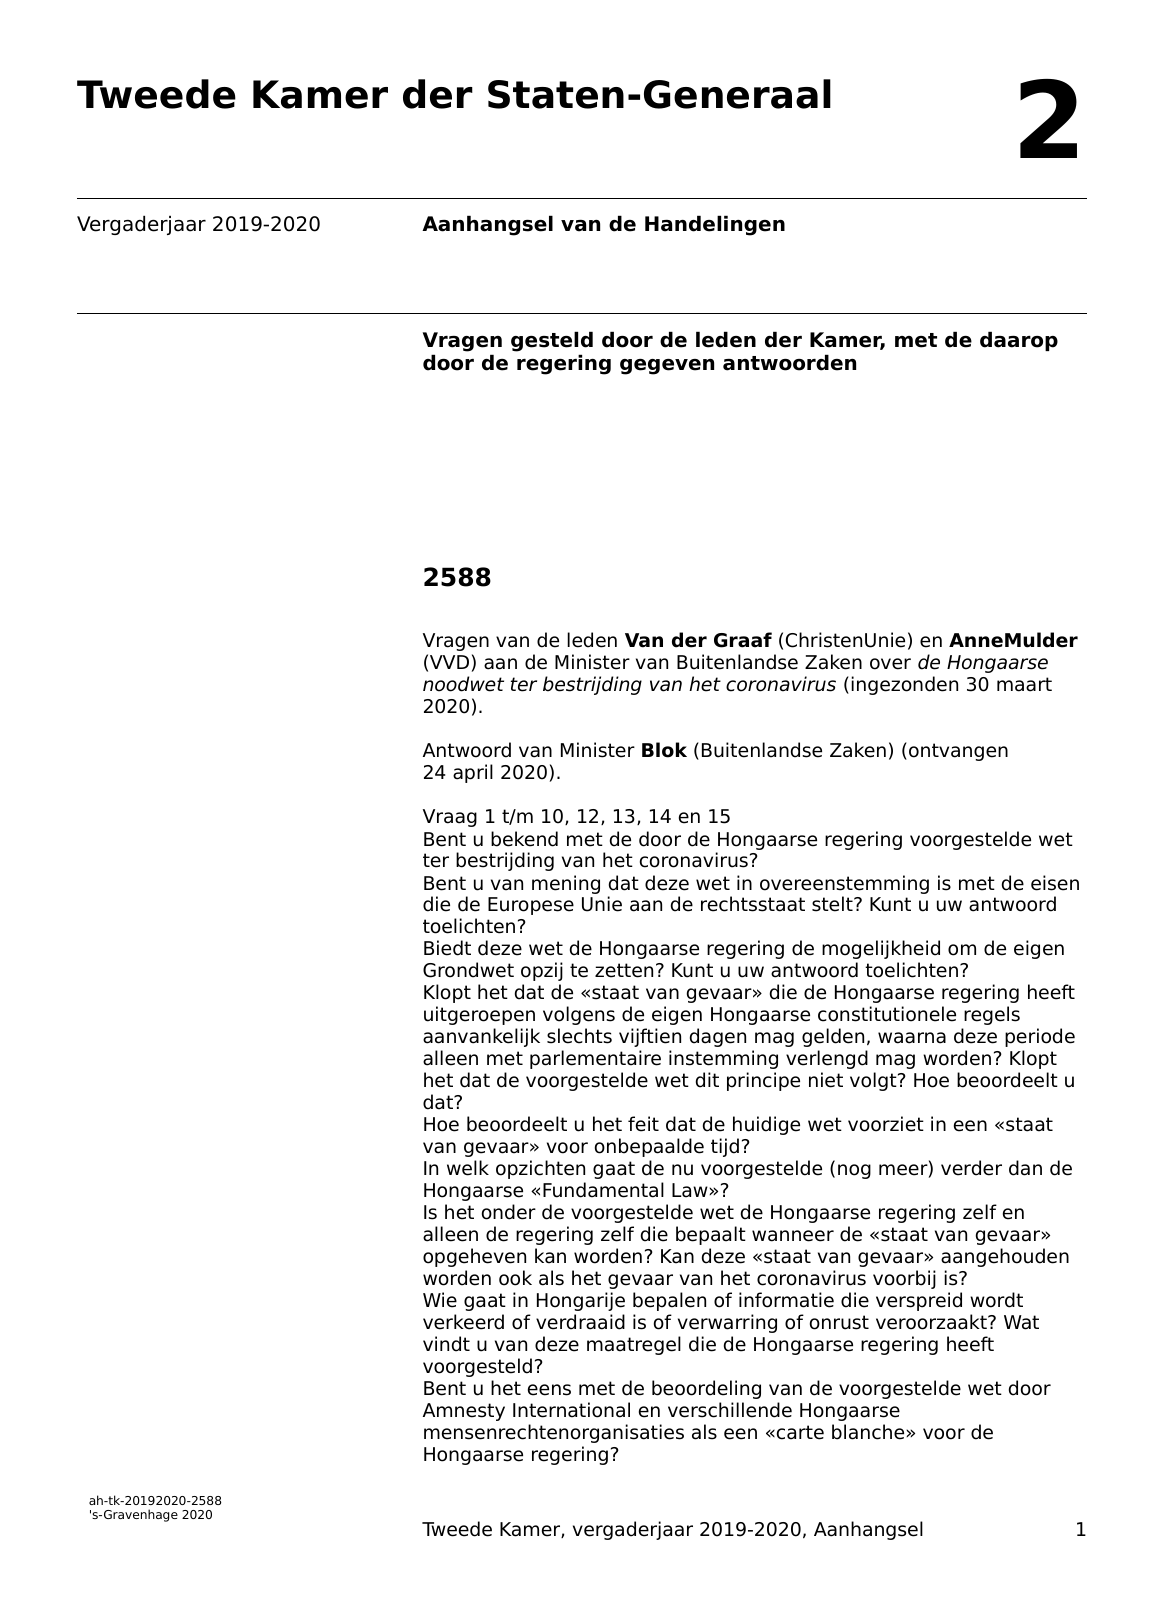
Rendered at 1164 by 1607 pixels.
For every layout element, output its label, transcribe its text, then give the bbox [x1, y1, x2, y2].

table_header Tweede Kamer der Staten-Generaal [77, 59, 886, 198]
text Biedt deze wet de Hongaarse regering de mogelijkheid om de eigen Grondwet opzij te zetten? Kunt u uw antwoord toelichten? [422, 938, 1087, 982]
table_cell Vragen gesteld door de leden der Kamer, met de daarop door de regering gegeven antwoorden [422, 314, 1087, 375]
text Vraag 1 t/m 10, 12, 13, 14 en 15 [422, 806, 1087, 828]
text Wie gaat in Hongarije bepalen of informatie die verspreid wordt verkeerd of verdraaid is of verwarring of onrust veroorzaakt? Wat vindt u van deze maatregel die de Hongaarse regering heeft voorgesteld? [422, 1290, 1087, 1378]
text Bent u bekend met de door de Hongaarse regering voorgestelde wet ter bestrijding van het coronavirus? [422, 828, 1087, 872]
table_cell Vergaderjaar 2019-2020 [77, 199, 422, 313]
text Klopt het dat de «staat van gevaar» die de Hongaarse regering heeft uitgeroepen volgens de eigen Hongaarse constitutionele regels aanvankelijk slechts vijftien dagen mag gelden, waarna deze periode alleen met parlementaire instemming verlengd mag worden? Klopt het dat de voorgestelde wet dit principe niet volgt? Hoe beoordeelt u dat? [422, 982, 1087, 1114]
text ah-tk-20192020-2588 [88, 1494, 323, 1508]
text Bent u het eens met de beoordeling van de voorgestelde wet door Amnesty International en verschillende Hongaarse mensenrechtenorganisaties als een «carte blanche» voor de Hongaarse regering? [422, 1378, 1087, 1466]
text Vragen van de leden Van der Graaf (ChristenUnie) en AnneMulder (VVD) aan de Minister van Buitenlandse Zaken over de Hongaarse noodwet ter bestrijding van het coronavirus (ingezonden 30 maart 2020). [422, 630, 1087, 718]
table_cell [77, 314, 422, 375]
table_header 2 [886, 59, 1087, 198]
text Hoe beoordeelt u het feit dat de huidige wet voorziet in een «staat van gevaar» voor onbepaalde tijd? [422, 1114, 1087, 1158]
text 2588 [422, 563, 1087, 592]
text In welk opzichten gaat de nu voorgestelde (nog meer) verder dan de Hongaarse «Fundamental Law»? [422, 1158, 1087, 1202]
text Is het onder de voorgestelde wet de Hongaarse regering zelf en alleen de regering zelf die bepaalt wanneer de «staat van gevaar» opgeheven kan worden? Kan deze «staat van gevaar» aangehouden worden ook als het gevaar van het coronavirus voorbij is? [422, 1202, 1087, 1290]
text Antwoord van Minister Blok (Buitenlandse Zaken) (ontvangen 24 april 2020). [422, 740, 1087, 784]
table_cell Aanhangsel van de Handelingen [422, 199, 1087, 313]
text 's-Gravenhage 2020 [88, 1508, 323, 1522]
text Bent u van mening dat deze wet in overeenstemming is met de eisen die de Europese Unie aan de rechtsstaat stelt? Kunt u uw antwoord toelichten? [422, 872, 1087, 938]
